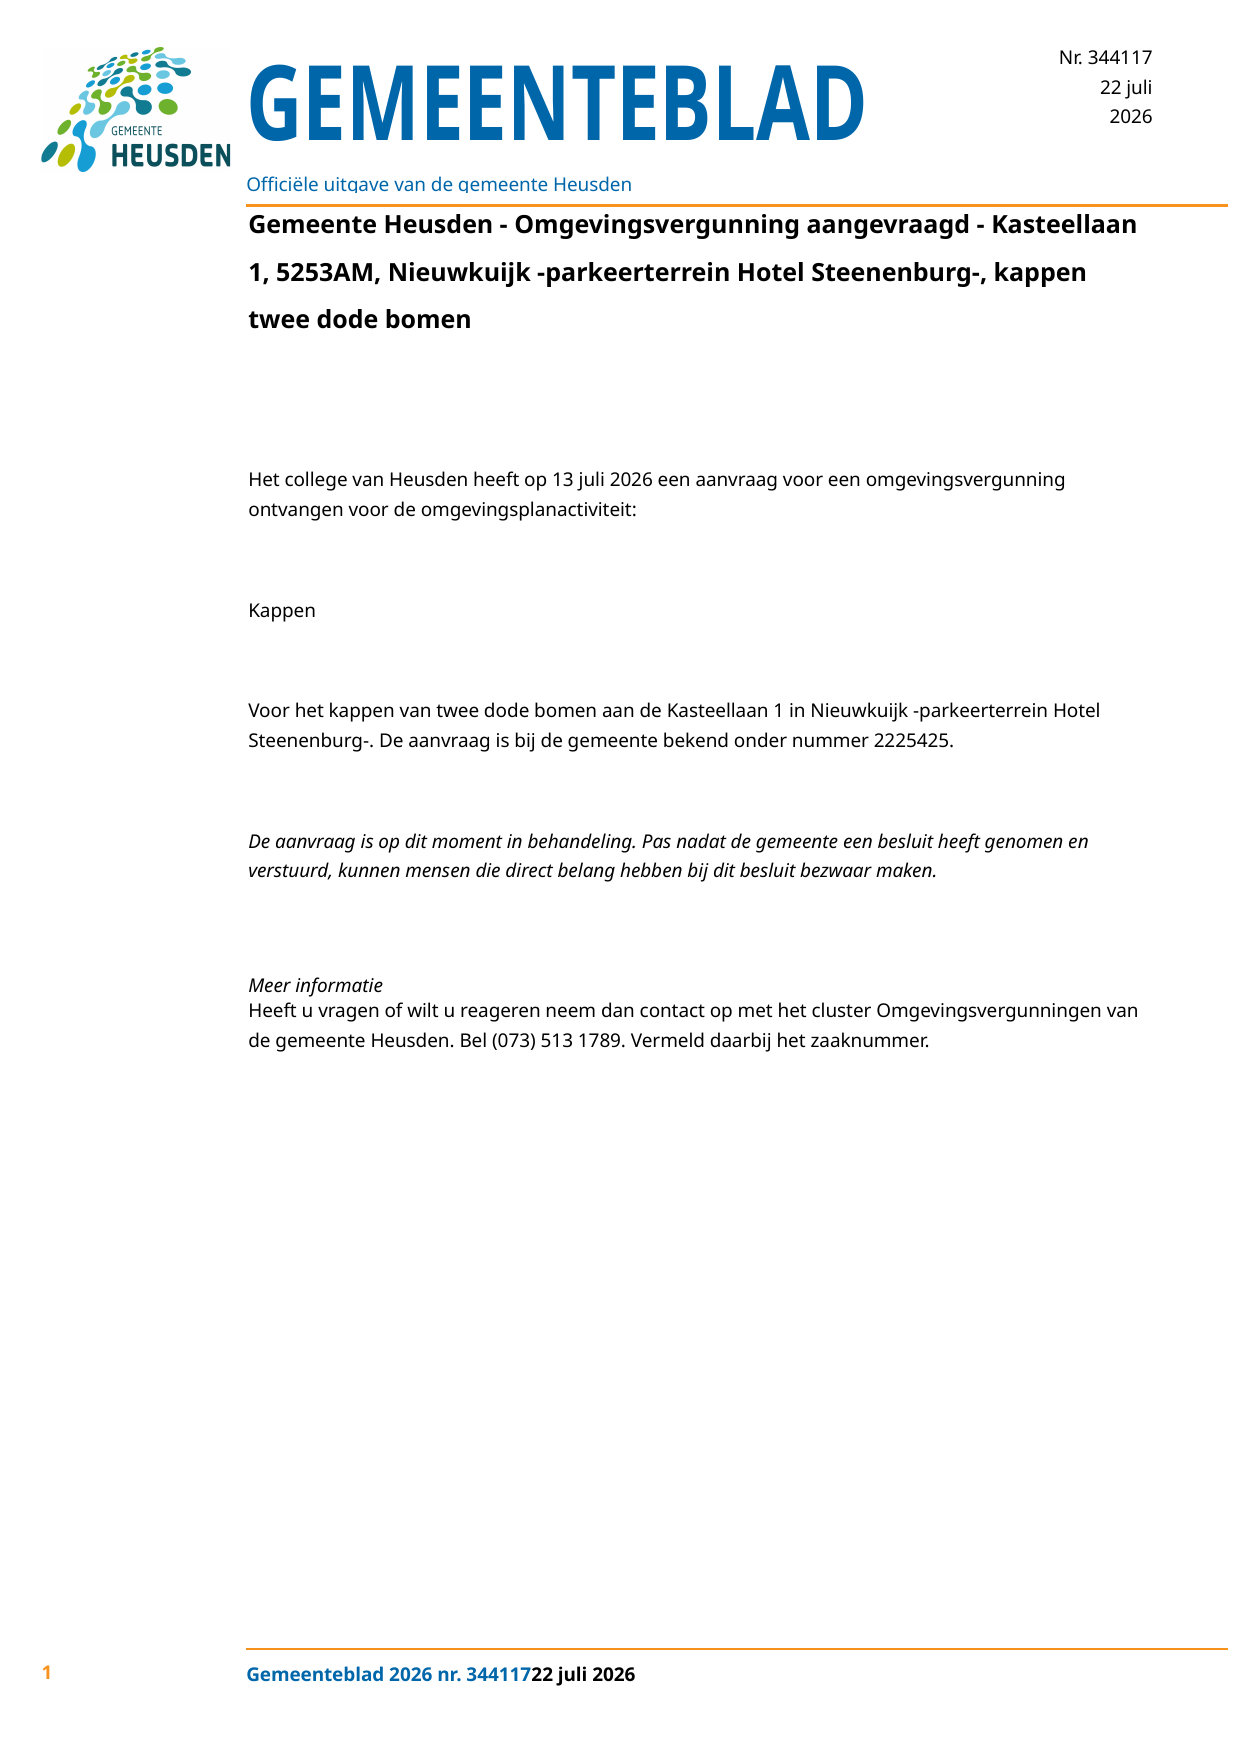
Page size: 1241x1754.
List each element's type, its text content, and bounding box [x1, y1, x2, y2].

picture [41, 47, 231, 172]
text De aanvraag is op dit moment in behandeling. Pas nadat de gemeente een besluit heeft genomen en verstuurd, kunnen mensen die direct belang hebben bij dit besluit bezwaar maken. [248, 828, 1152, 883]
text Heeft u vragen of wilt u reageren neem dan contact op met het cluster Omgevingsvergunningen van de gemeente Heusden. Bel (073) 513 1789. Vermeld daarbij het zaaknummer. [248, 998, 1152, 1053]
text Gemeente Heusden - Omgevingsvergunning aangevraagd - Kasteellaan 1, 5253AM, Nieuwkuijk -parkeerterrein Hotel Steenenburg-, kappen twee dode bomen [248, 207, 1152, 336]
text Voor het kappen van twee dode bomen aan de Kasteellaan 1 in Nieuwkuijk -parkeerterrein Hotel Steenenburg-. De aanvraag is bij de gemeente bekend onder nummer 2225425. [248, 698, 1152, 753]
text Het college van Heusden heeft op 13 juli 2026 een aanvraag voor een omgevingsvergunning ontvangen voor de omgevingsplanactiviteit: [248, 466, 1152, 522]
text Kappen [248, 597, 1152, 622]
text Meer informatie [248, 972, 1152, 998]
